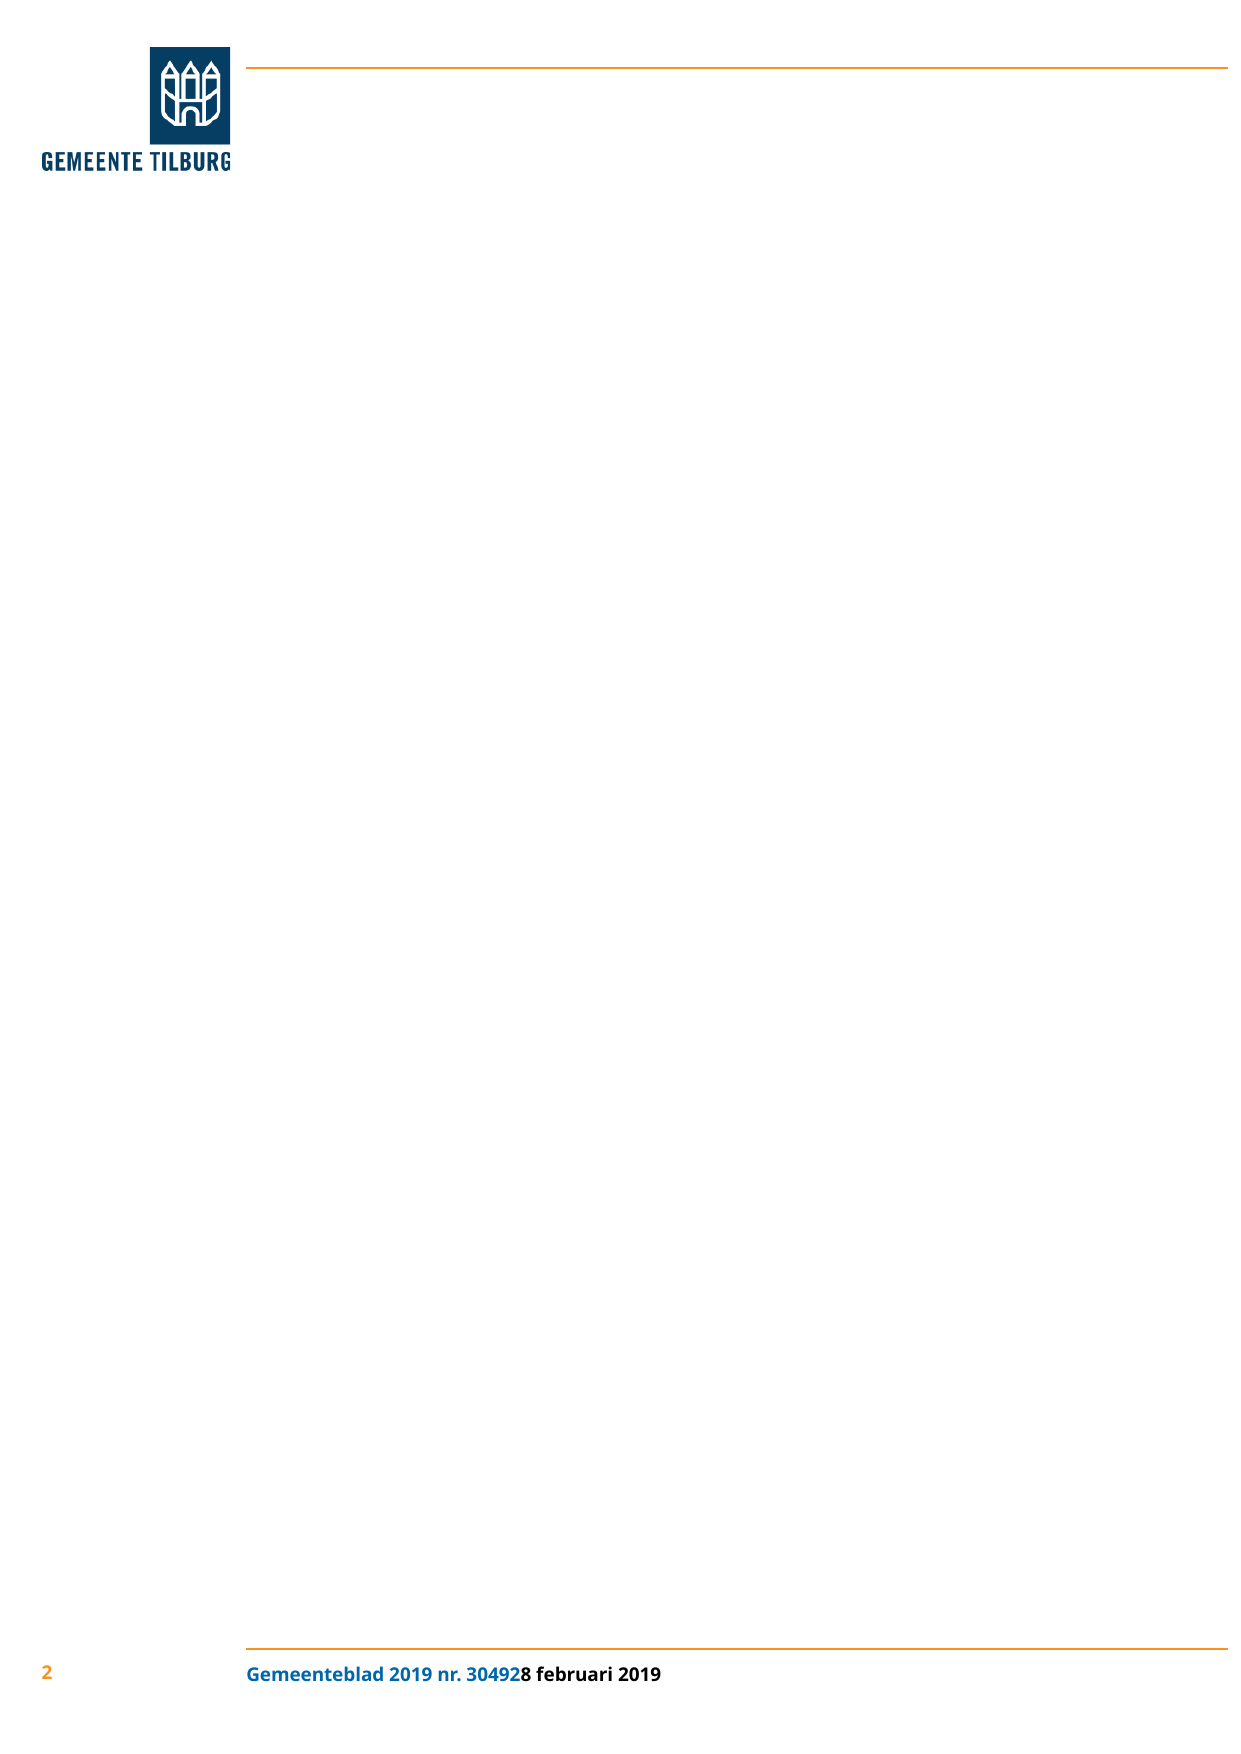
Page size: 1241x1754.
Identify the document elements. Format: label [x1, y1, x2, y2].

picture [41, 47, 231, 172]
